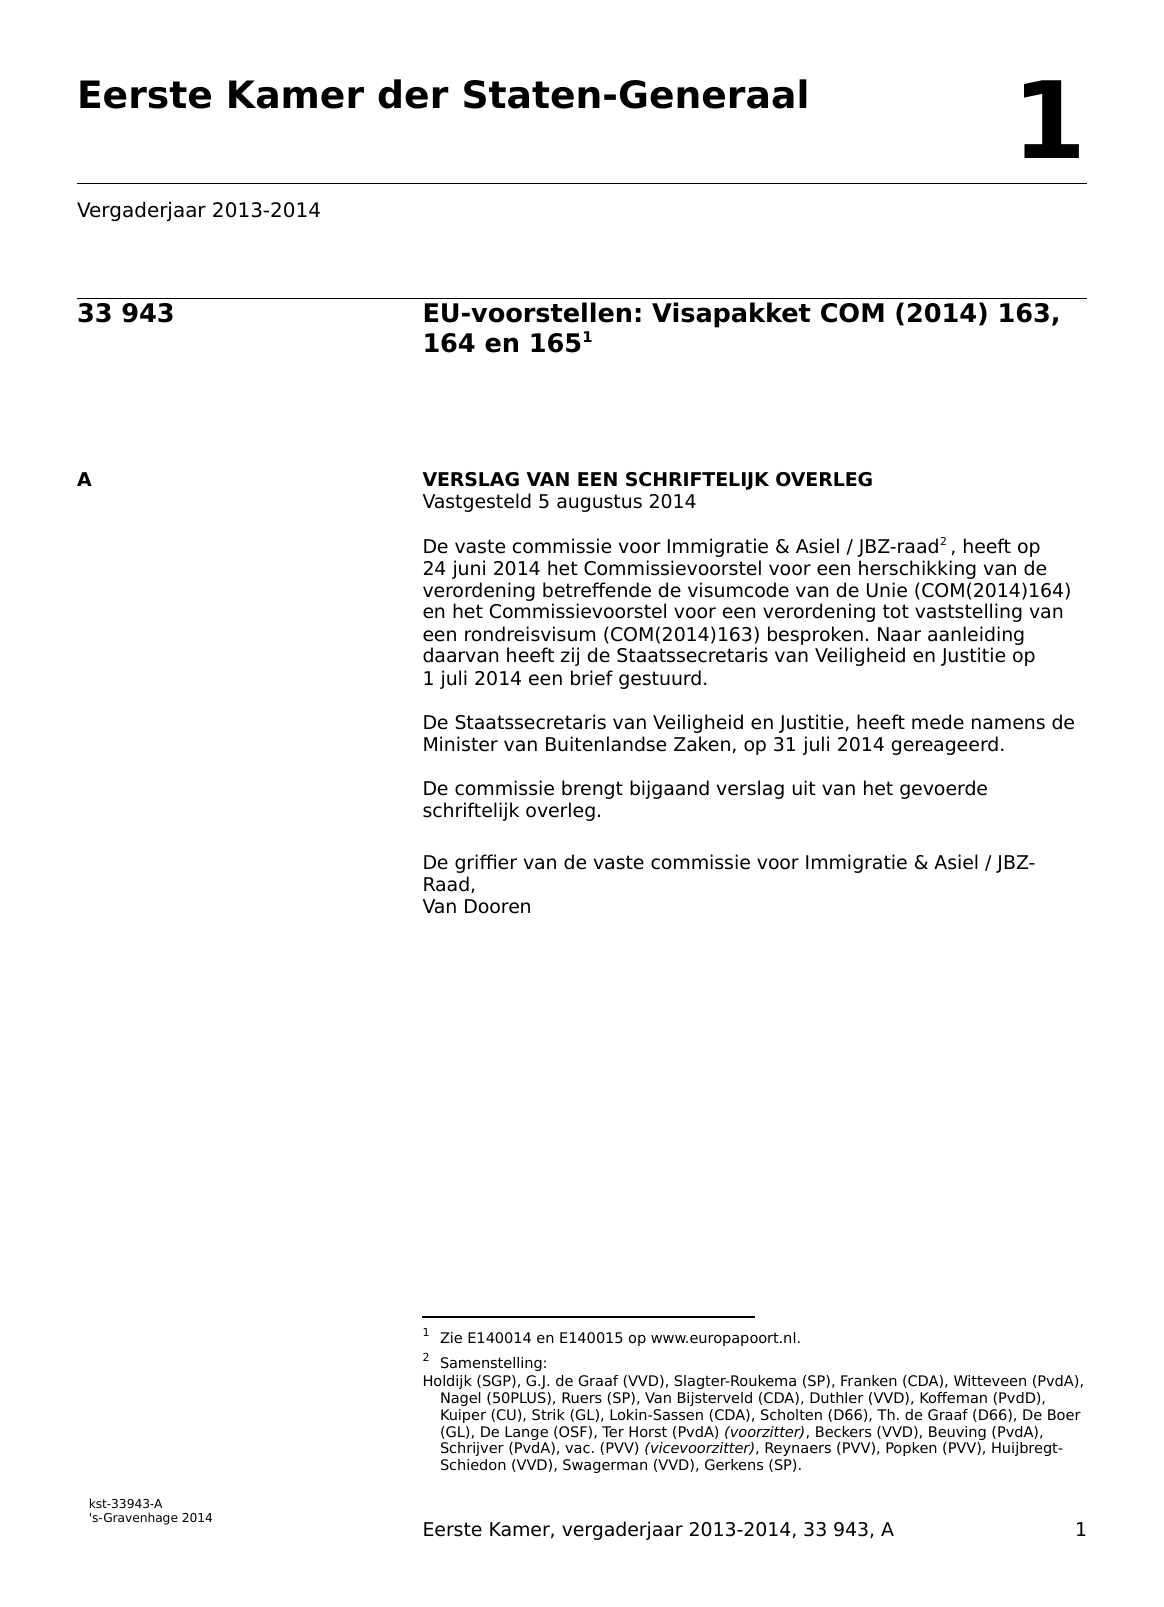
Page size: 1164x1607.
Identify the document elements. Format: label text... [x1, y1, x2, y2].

subtitle 33 943 EU-voorstellen: Visapakket COM (2014) 163, 164 en 165 [77, 299, 1087, 358]
text De Staatssecretaris van Veiligheid en Justitie, heeft mede namens de Minister van Buitenlandse Zaken, op 31 juli 2014 gereageerd. [422, 712, 1087, 756]
text Vastgesteld 5 augustus 2014 [422, 491, 1087, 513]
text Holdijk (SGP), G.J. de Graaf (VVD), Slagter-Roukema (SP), Franken (CDA), Witteveen (PvdA), Nagel (50PLUS), Ruers (SP), Van Bijsterveld (CDA), Duthler (VVD), Koffeman (PvdD), Kuiper (CU), Strik (GL), Lokin-Sassen (CDA), Scholten (D66), Th. de Graaf (D66), De Boer (GL), De Lange (OSF), Ter Horst (PvdA) (voorzitter), Beckers (VVD), Beuving (PvdA), Schrijver (PvdA), vac. (PVV) (vicevoorzitter), Reynaers (PVV), Popken (PVV), Huijbregt-Schiedon (VVD), Swagerman (VVD), Gerkens (SP). [422, 1373, 1087, 1474]
subtitle A VERSLAG VAN EEN SCHRIFTELIJK OVERLEG [77, 469, 1087, 491]
text 's-Gravenhage 2014 [88, 1511, 323, 1525]
text Zie E140014 en E140015 op www.europapoort.nl. [422, 1326, 1087, 1348]
table_header 1 [886, 59, 1087, 183]
text De vaste commissie voor Immigratie & Asiel / JBZ-raad, heeft op 24 juni 2014 het Commissievoorstel voor een herschikking van de verordening betreffende de visumcode van de Unie (COM(2014)164) en het Commissievoorstel voor een verordening tot vaststelling van een rondreisvisum (COM(2014)163) besproken. Naar aanleiding daarvan heeft zij de Staatssecretaris van Veiligheid en Justitie op 1 juli 2014 een brief gestuurd. [422, 536, 1087, 689]
text kst-33943-A [88, 1497, 323, 1511]
text De commissie brengt bijgaand verslag uit van het gevoerde schriftelijk overleg. [422, 778, 1087, 822]
table_header Eerste Kamer der Staten-Generaal [77, 59, 886, 183]
table_cell Vergaderjaar 2013-2014 [77, 184, 1087, 298]
text De griffier van de vaste commissie voor Immigratie & Asiel / JBZ-Raad, Van Dooren [422, 852, 1087, 918]
text Samenstelling: [422, 1351, 1087, 1373]
